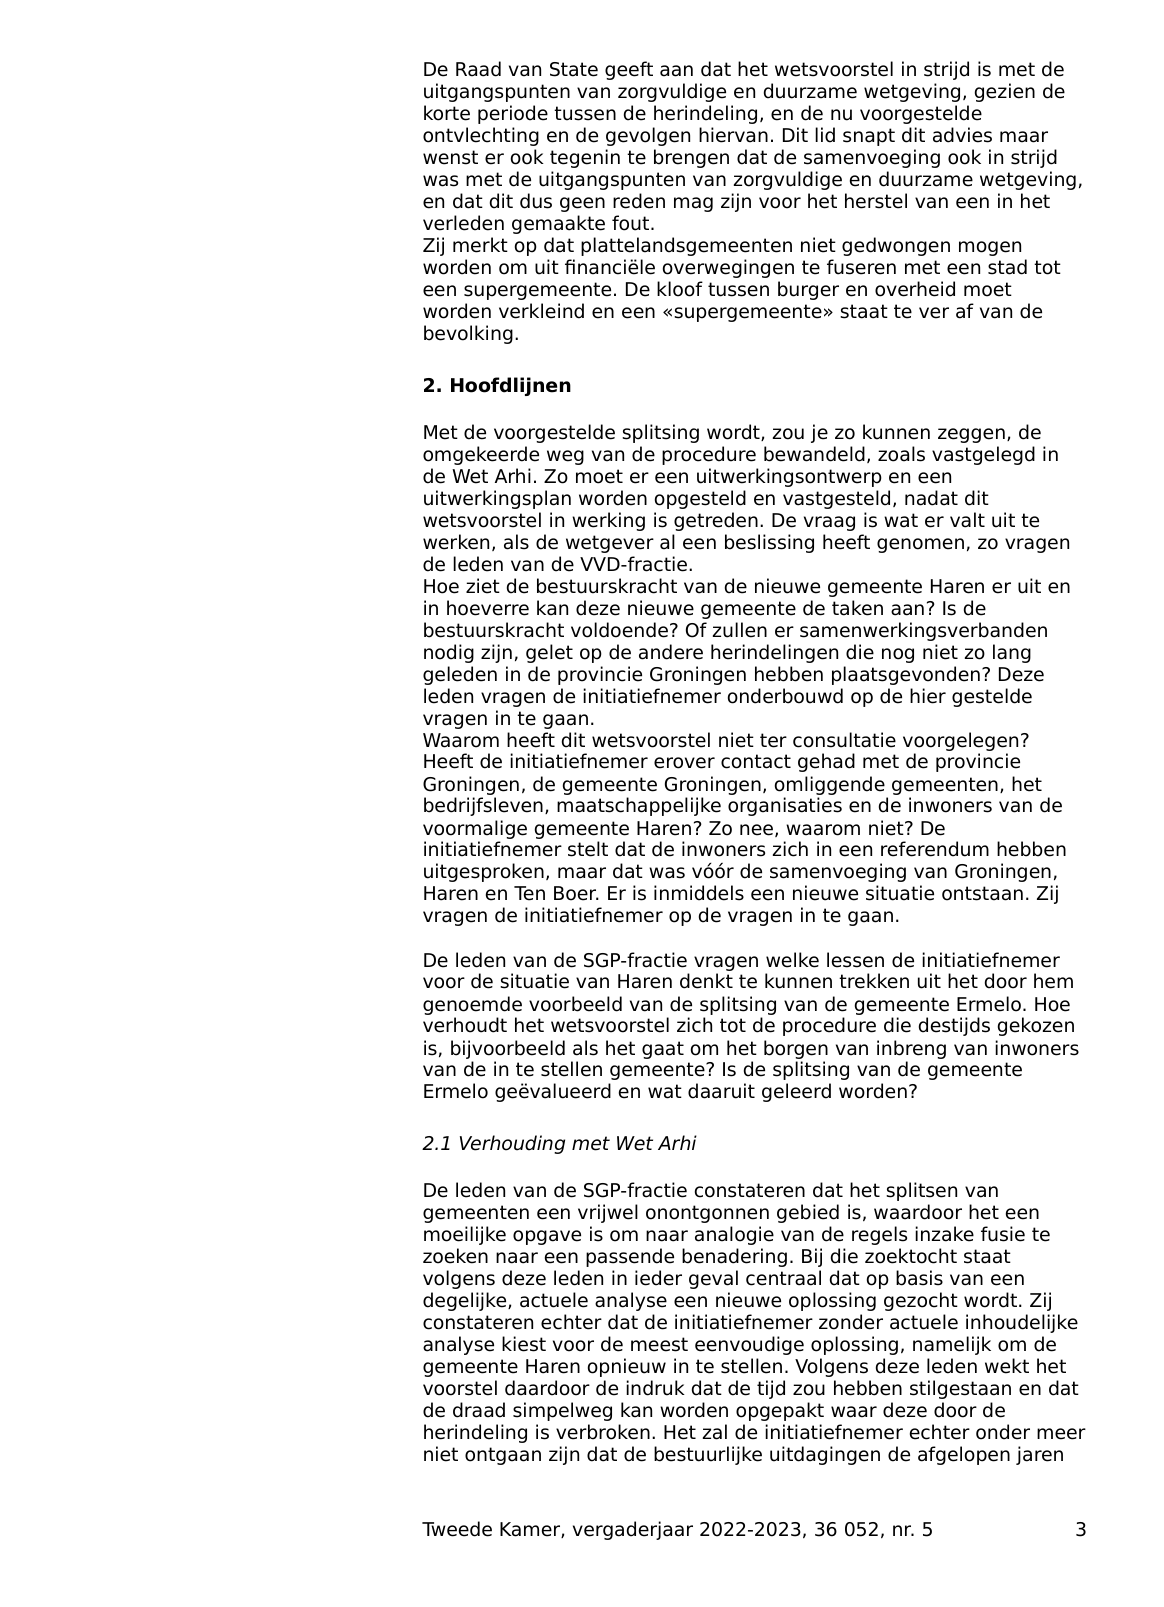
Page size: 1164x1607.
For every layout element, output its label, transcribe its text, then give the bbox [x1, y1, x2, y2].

text Hoe ziet de bestuurskracht van de nieuwe gemeente Haren er uit en in hoeverre kan deze nieuwe gemeente de taken aan? Is de bestuurskracht voldoende? Of zullen er samenwerkingsverbanden nodig zijn, gelet op de andere herindelingen die nog niet zo lang geleden in de provincie Groningen hebben plaatsgevonden? Deze leden vragen de initiatiefnemer onderbouwd op de hier gestelde vragen in te gaan. [422, 576, 1087, 729]
text De leden van de SGP-fractie constateren dat het splitsen van gemeenten een vrijwel onontgonnen gebied is, waardoor het een moeilijke opgave is om naar analogie van de regels inzake fusie te zoeken naar een passende benadering. Bij die zoektocht staat volgens deze leden in ieder geval centraal dat op basis van een degelijke, actuele analyse een nieuwe oplossing gezocht wordt. Zij constateren echter dat de initiatiefnemer zonder actuele inhoudelijke analyse kiest voor de meest eenvoudige oplossing, namelijk om de gemeente Haren opnieuw in te stellen. Volgens deze leden wekt het voorstel daardoor de indruk dat de tijd zou hebben stilgestaan en dat de draad simpelweg kan worden opgepakt waar deze door de herindeling is verbroken. Het zal de initiatiefnemer echter onder meer niet ontgaan zijn dat de bestuurlijke uitdagingen de afgelopen jaren [422, 1180, 1087, 1466]
subtitle 2. Hoofdlijnen [422, 375, 1087, 397]
text De Raad van State geeft aan dat het wetsvoorstel in strijd is met de uitgangspunten van zorgvuldige en duurzame wetgeving, gezien de korte periode tussen de herindeling, en de nu voorgestelde ontvlechting en de gevolgen hiervan. Dit lid snapt dit advies maar wenst er ook tegenin te brengen dat de samenvoeging ook in strijd was met de uitgangspunten van zorgvuldige en duurzame wetgeving, en dat dit dus geen reden mag zijn voor het herstel van een in het verleden gemaakte fout. [422, 59, 1087, 235]
text Waarom heeft dit wetsvoorstel niet ter consultatie voorgelegen? Heeft de initiatiefnemer erover contact gehad met de provincie Groningen, de gemeente Groningen, omliggende gemeenten, het bedrijfsleven, maatschappelijke organisaties en de inwoners van de voormalige gemeente Haren? Zo nee, waarom niet? De initiatiefnemer stelt dat de inwoners zich in een referendum hebben uitgesproken, maar dat was vóór de samenvoeging van Groningen, Haren en Ten Boer. Er is inmiddels een nieuwe situatie ontstaan. Zij vragen de initiatiefnemer op de vragen in te gaan. [422, 729, 1087, 927]
text De leden van de SGP-fractie vragen welke lessen de initiatiefnemer voor de situatie van Haren denkt te kunnen trekken uit het door hem genoemde voorbeeld van de splitsing van de gemeente Ermelo. Hoe verhoudt het wetsvoorstel zich tot de procedure die destijds gekozen is, bijvoorbeeld als het gaat om het borgen van inbreng van inwoners van de in te stellen gemeente? Is de splitsing van de gemeente Ermelo geëvalueerd en wat daaruit geleerd worden? [422, 949, 1087, 1103]
text Met de voorgestelde splitsing wordt, zou je zo kunnen zeggen, de omgekeerde weg van de procedure bewandeld, zoals vastgelegd in de Wet Arhi. Zo moet er een uitwerkingsontwerp en een uitwerkingsplan worden opgesteld en vastgesteld, nadat dit wetsvoorstel in werking is getreden. De vraag is wat er valt uit te werken, als de wetgever al een beslissing heeft genomen, zo vragen de leden van de VVD-fractie. [422, 422, 1087, 576]
subtitle 2.1 Verhouding met Wet Arhi [422, 1133, 1087, 1155]
text Zij merkt op dat plattelandsgemeenten niet gedwongen mogen worden om uit financiële overwegingen te fuseren met een stad tot een supergemeente. De kloof tussen burger en overheid moet worden verkleind en een «supergemeente» staat te ver af van de bevolking. [422, 235, 1087, 345]
